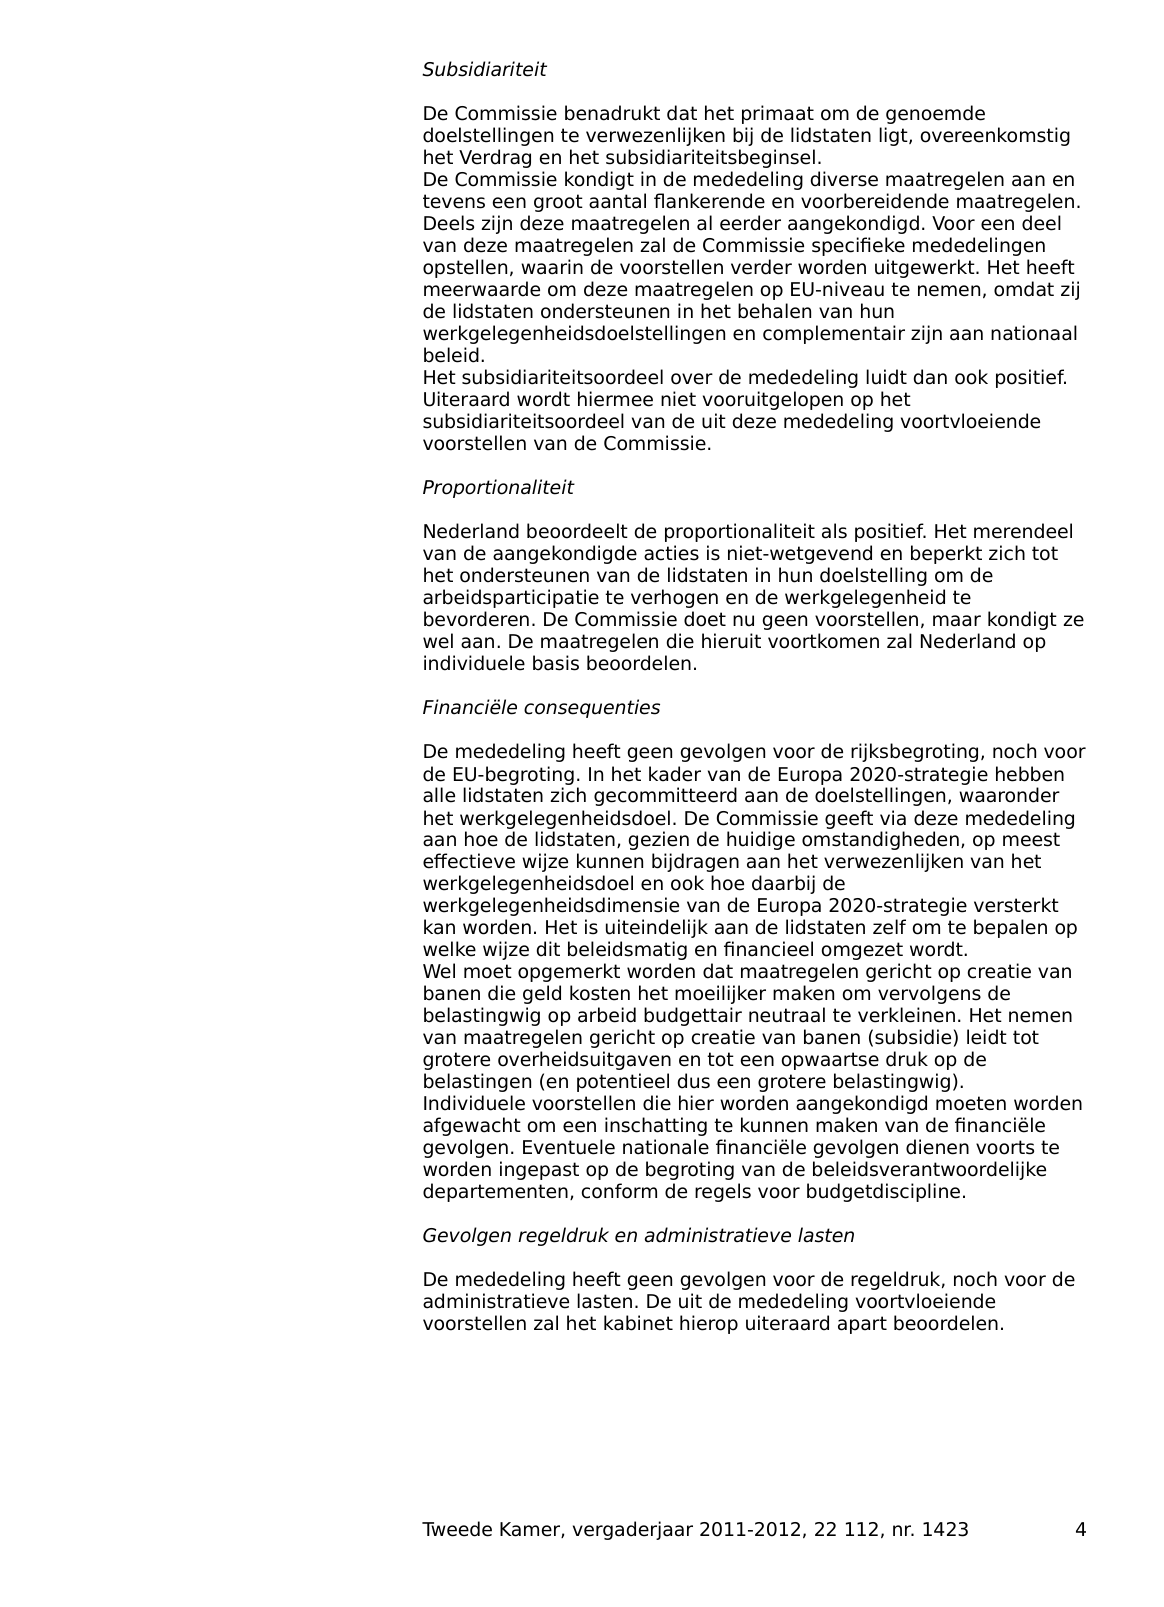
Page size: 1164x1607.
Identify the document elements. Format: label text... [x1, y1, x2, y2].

text De mededeling heeft geen gevolgen voor de rijksbegroting, noch voor de EU-begroting. In het kader van de Europa 2020-strategie hebben alle lidstaten zich gecommitteerd aan de doelstellingen, waaronder het werkgelegenheidsdoel. De Commissie geeft via deze mededeling aan hoe de lidstaten, gezien de huidige omstandigheden, op meest effectieve wijze kunnen bijdragen aan het verwezenlijken van het werkgelegenheidsdoel en ook hoe daarbij de werkgelegenheidsdimensie van de Europa 2020-strategie versterkt kan worden. Het is uiteindelijk aan de lidstaten zelf om te bepalen op welke wijze dit beleidsmatig en financieel omgezet wordt. [422, 741, 1087, 961]
subtitle Proportionaliteit [422, 477, 1087, 499]
text Nederland beoordeelt de proportionaliteit als positief. Het merendeel van de aangekondigde acties is niet-wetgevend en beperkt zich tot het ondersteunen van de lidstaten in hun doelstelling om de arbeidsparticipatie te verhogen en de werkgelegenheid te bevorderen. De Commissie doet nu geen voorstellen, maar kondigt ze wel aan. De maatregelen die hieruit voortkomen zal Nederland op individuele basis beoordelen. [422, 521, 1087, 675]
subtitle Financiële consequenties [422, 697, 1087, 719]
text De mededeling heeft geen gevolgen voor de regeldruk, noch voor de administratieve lasten. De uit de mededeling voortvloeiende voorstellen zal het kabinet hierop uiteraard apart beoordelen. [422, 1269, 1087, 1335]
subtitle Subsidiariteit [422, 59, 1087, 81]
text De Commissie benadrukt dat het primaat om de genoemde doelstellingen te verwezenlijken bij de lidstaten ligt, overeenkomstig het Verdrag en het subsidiariteitsbeginsel. [422, 103, 1087, 169]
text Individuele voorstellen die hier worden aangekondigd moeten worden afgewacht om een inschatting te kunnen maken van de financiële gevolgen. Eventuele nationale financiële gevolgen dienen voorts te worden ingepast op de begroting van de beleidsverantwoordelijke departementen, conform de regels voor budgetdiscipline. [422, 1093, 1087, 1203]
text De Commissie kondigt in de mededeling diverse maatregelen aan en tevens een groot aantal flankerende en voorbereidende maatregelen. Deels zijn deze maatregelen al eerder aangekondigd. Voor een deel van deze maatregelen zal de Commissie specifieke mededelingen opstellen, waarin de voorstellen verder worden uitgewerkt. Het heeft meerwaarde om deze maatregelen op EU-niveau te nemen, omdat zij de lidstaten ondersteunen in het behalen van hun werkgelegenheidsdoelstellingen en complementair zijn aan nationaal beleid. [422, 169, 1087, 367]
text Het subsidiariteitsoordeel over de mededeling luidt dan ook positief. Uiteraard wordt hiermee niet vooruitgelopen op het subsidiariteitsoordeel van de uit deze mededeling voortvloeiende voorstellen van de Commissie. [422, 367, 1087, 455]
subtitle Gevolgen regeldruk en administratieve lasten [422, 1225, 1087, 1247]
text Wel moet opgemerkt worden dat maatregelen gericht op creatie van banen die geld kosten het moeilijker maken om vervolgens de belastingwig op arbeid budgettair neutraal te verkleinen. Het nemen van maatregelen gericht op creatie van banen (subsidie) leidt tot grotere overheidsuitgaven en tot een opwaartse druk op de belastingen (en potentieel dus een grotere belastingwig). [422, 961, 1087, 1093]
